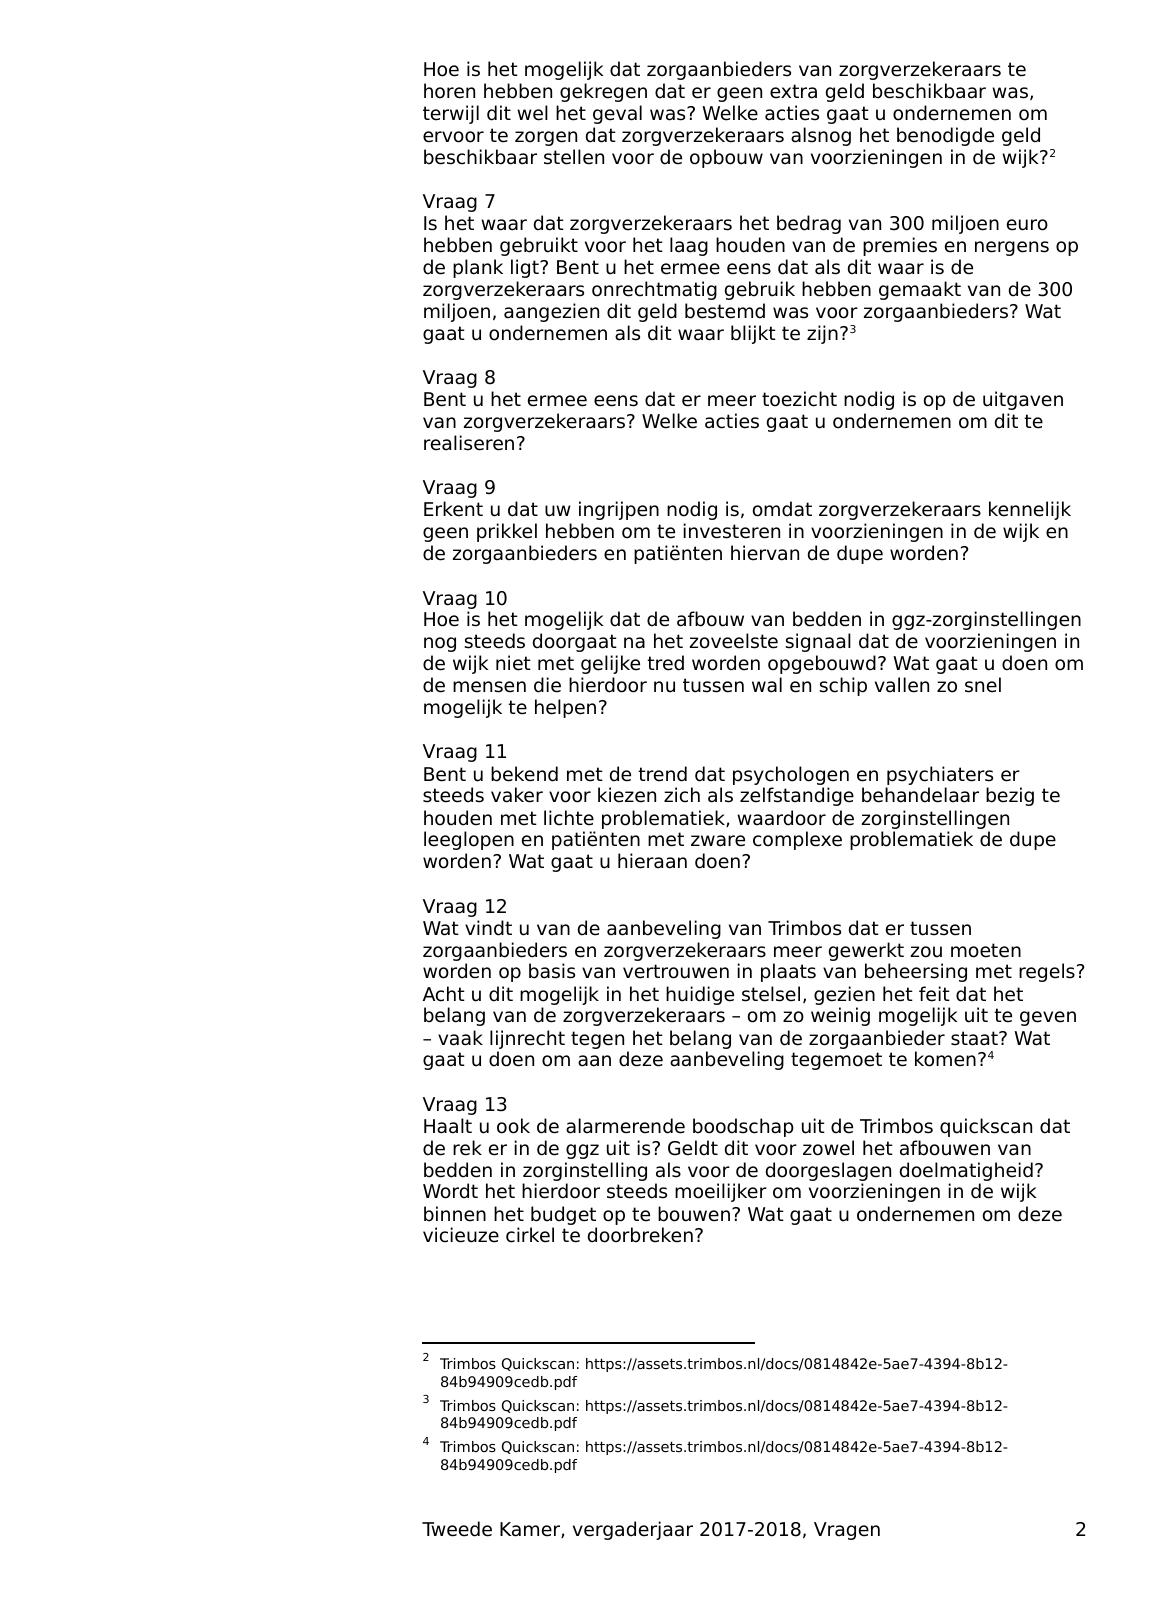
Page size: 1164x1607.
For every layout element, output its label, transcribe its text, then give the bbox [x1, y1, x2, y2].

text Vraag 11 [422, 741, 1087, 763]
text Hoe is het mogelijk dat de afbouw van bedden in ggz-zorginstellingen nog steeds doorgaat na het zoveelste signaal dat de voorzieningen in de wijk niet met gelijke tred worden opgebouwd? Wat gaat u doen om de mensen die hierdoor nu tussen wal en schip vallen zo snel mogelijk te helpen? [422, 609, 1087, 719]
text Trimbos Quickscan: https://assets.trimbos.nl/docs/0814842e-5ae7-4394-8b12-84b94909cedb.pdf [422, 1435, 1087, 1474]
text Haalt u ook de alarmerende boodschap uit de Trimbos quickscan dat de rek er in de ggz uit is? Geldt dit voor zowel het afbouwen van bedden in zorginstelling als voor de doorgeslagen doelmatigheid? Wordt het hierdoor steeds moeilijker om voorzieningen in de wijk binnen het budget op te bouwen? Wat gaat u ondernemen om deze vicieuze cirkel te doorbreken? [422, 1116, 1087, 1247]
text Is het waar dat zorgverzekeraars het bedrag van 300 miljoen euro hebben gebruikt voor het laag houden van de premies en nergens op de plank ligt? Bent u het ermee eens dat als dit waar is de zorgverzekeraars onrechtmatig gebruik hebben gemaakt van de 300 miljoen, aangezien dit geld bestemd was voor zorgaanbieders? Wat gaat u ondernemen als dit waar blijkt te zijn? [422, 213, 1087, 345]
text Trimbos Quickscan: https://assets.trimbos.nl/docs/0814842e-5ae7-4394-8b12-84b94909cedb.pdf [422, 1352, 1087, 1391]
text Erkent u dat uw ingrijpen nodig is, omdat zorgverzekeraars kennelijk geen prikkel hebben om te investeren in voorzieningen in de wijk en de zorgaanbieders en patiënten hiervan de dupe worden? [422, 499, 1087, 565]
text Vraag 12 [422, 896, 1087, 917]
text Bent u het ermee eens dat er meer toezicht nodig is op de uitgaven van zorgverzekeraars? Welke acties gaat u ondernemen om dit te realiseren? [422, 389, 1087, 455]
text Trimbos Quickscan: https://assets.trimbos.nl/docs/0814842e-5ae7-4394-8b12-84b94909cedb.pdf [422, 1393, 1087, 1432]
text Bent u bekend met de trend dat psychologen en psychiaters er steeds vaker voor kiezen zich als zelfstandige behandelaar bezig te houden met lichte problematiek, waardoor de zorginstellingen leeglopen en patiënten met zware complexe problematiek de dupe worden? Wat gaat u hieraan doen? [422, 763, 1087, 873]
text Vraag 10 [422, 587, 1087, 609]
text Wat vindt u van de aanbeveling van Trimbos dat er tussen zorgaanbieders en zorgverzekeraars meer gewerkt zou moeten worden op basis van vertrouwen in plaats van beheersing met regels? Acht u dit mogelijk in het huidige stelsel, gezien het feit dat het belang van de zorgverzekeraars – om zo weinig mogelijk uit te geven – vaak lijnrecht tegen het belang van de zorgaanbieder staat? Wat gaat u doen om aan deze aanbeveling tegemoet te komen? [422, 917, 1087, 1071]
text Vraag 13 [422, 1093, 1087, 1116]
text Vraag 7 [422, 191, 1087, 213]
text Hoe is het mogelijk dat zorgaanbieders van zorgverzekeraars te horen hebben gekregen dat er geen extra geld beschikbaar was, terwijl dit wel het geval was? Welke acties gaat u ondernemen om ervoor te zorgen dat zorgverzekeraars alsnog het benodigde geld beschikbaar stellen voor de opbouw van voorzieningen in de wijk? [422, 59, 1087, 169]
text Vraag 9 [422, 477, 1087, 499]
text Vraag 8 [422, 367, 1087, 389]
